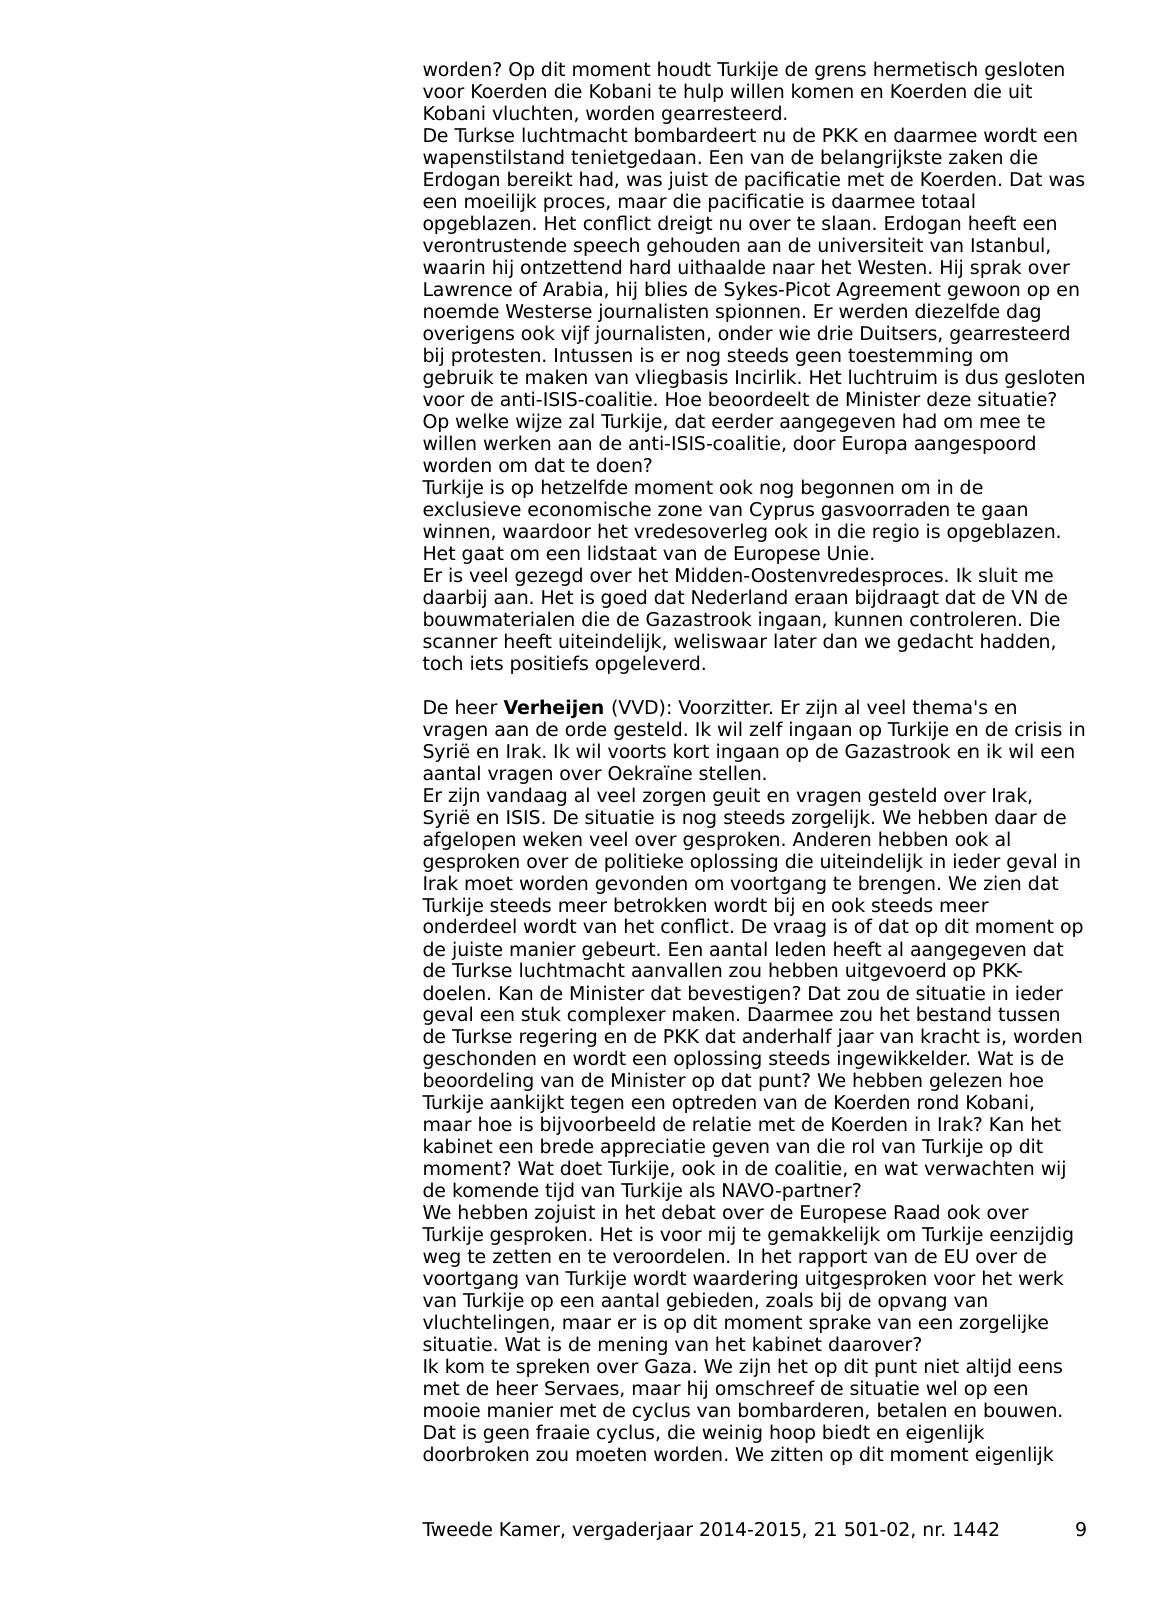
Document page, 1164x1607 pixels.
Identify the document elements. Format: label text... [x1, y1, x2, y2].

text worden? Op dit moment houdt Turkije de grens hermetisch gesloten voor Koerden die Kobani te hulp willen komen en Koerden die uit Kobani vluchten, worden gearresteerd. [422, 59, 1087, 125]
text Er is veel gezegd over het Midden-Oostenvredesproces. Ik sluit me daarbij aan. Het is goed dat Nederland eraan bijdraagt dat de VN de bouwmaterialen die de Gazastrook ingaan, kunnen controleren. Die scanner heeft uiteindelijk, weliswaar later dan we gedacht hadden, toch iets positiefs opgeleverd. [422, 564, 1087, 674]
text We hebben zojuist in het debat over de Europese Raad ook over Turkije gesproken. Het is voor mij te gemakkelijk om Turkije eenzijdig weg te zetten en te veroordelen. In het rapport van de EU over de voortgang van Turkije wordt waardering uitgesproken voor het werk van Turkije op een aantal gebieden, zoals bij de opvang van vluchtelingen, maar er is op dit moment sprake van een zorgelijke situatie. Wat is de mening van het kabinet daarover? [422, 1202, 1087, 1356]
text De heer Verheijen (VVD): Voorzitter. Er zijn al veel thema's en vragen aan de orde gesteld. Ik wil zelf ingaan op Turkije en de crisis in Syrië en Irak. Ik wil voorts kort ingaan op de Gazastrook en ik wil een aantal vragen over Oekraïne stellen. [422, 697, 1087, 784]
text De Turkse luchtmacht bombardeert nu de PKK en daarmee wordt een wapenstilstand tenietgedaan. Een van de belangrijkste zaken die Erdogan bereikt had, was juist de pacificatie met de Koerden. Dat was een moeilijk proces, maar die pacificatie is daarmee totaal opgeblazen. Het conflict dreigt nu over te slaan. Erdogan heeft een verontrustende speech gehouden aan de universiteit van Istanbul, waarin hij ontzettend hard uithaalde naar het Westen. Hij sprak over Lawrence of Arabia, hij blies de Sykes-Picot Agreement gewoon op en noemde Westerse journalisten spionnen. Er werden diezelfde dag overigens ook vijf journalisten, onder wie drie Duitsers, gearresteerd bij protesten. Intussen is er nog steeds geen toestemming om gebruik te maken van vliegbasis Incirlik. Het luchtruim is dus gesloten voor de anti-ISIS-coalitie. Hoe beoordeelt de Minister deze situatie? Op welke wijze zal Turkije, dat eerder aangegeven had om mee te willen werken aan de anti-ISIS-coalitie, door Europa aangespoord worden om dat te doen? [422, 125, 1087, 477]
text Turkije is op hetzelfde moment ook nog begonnen om in de exclusieve economische zone van Cyprus gasvoorraden te gaan winnen, waardoor het vredesoverleg ook in die regio is opgeblazen. Het gaat om een lidstaat van de Europese Unie. [422, 477, 1087, 564]
text Ik kom te spreken over Gaza. We zijn het op dit punt niet altijd eens met de heer Servaes, maar hij omschreef de situatie wel op een mooie manier met de cyclus van bombarderen, betalen en bouwen. Dat is geen fraaie cyclus, die weinig hoop biedt en eigenlijk doorbroken zou moeten worden. We zitten op dit moment eigenlijk [422, 1356, 1087, 1466]
text Er zijn vandaag al veel zorgen geuit en vragen gesteld over Irak, Syrië en ISIS. De situatie is nog steeds zorgelijk. We hebben daar de afgelopen weken veel over gesproken. Anderen hebben ook al gesproken over de politieke oplossing die uiteindelijk in ieder geval in Irak moet worden gevonden om voortgang te brengen. We zien dat Turkije steeds meer betrokken wordt bij en ook steeds meer onderdeel wordt van het conflict. De vraag is of dat op dit moment op de juiste manier gebeurt. Een aantal leden heeft al aangegeven dat de Turkse luchtmacht aanvallen zou hebben uitgevoerd op PKK-doelen. Kan de Minister dat bevestigen? Dat zou de situatie in ieder geval een stuk complexer maken. Daarmee zou het bestand tussen de Turkse regering en de PKK dat anderhalf jaar van kracht is, worden geschonden en wordt een oplossing steeds ingewikkelder. Wat is de beoordeling van de Minister op dat punt? We hebben gelezen hoe Turkije aankijkt tegen een optreden van de Koerden rond Kobani, maar hoe is bijvoorbeeld de relatie met de Koerden in Irak? Kan het kabinet een brede appreciatie geven van die rol van Turkije op dit moment? Wat doet Turkije, ook in de coalitie, en wat verwachten wij de komende tijd van Turkije als NAVO-partner? [422, 784, 1087, 1202]
